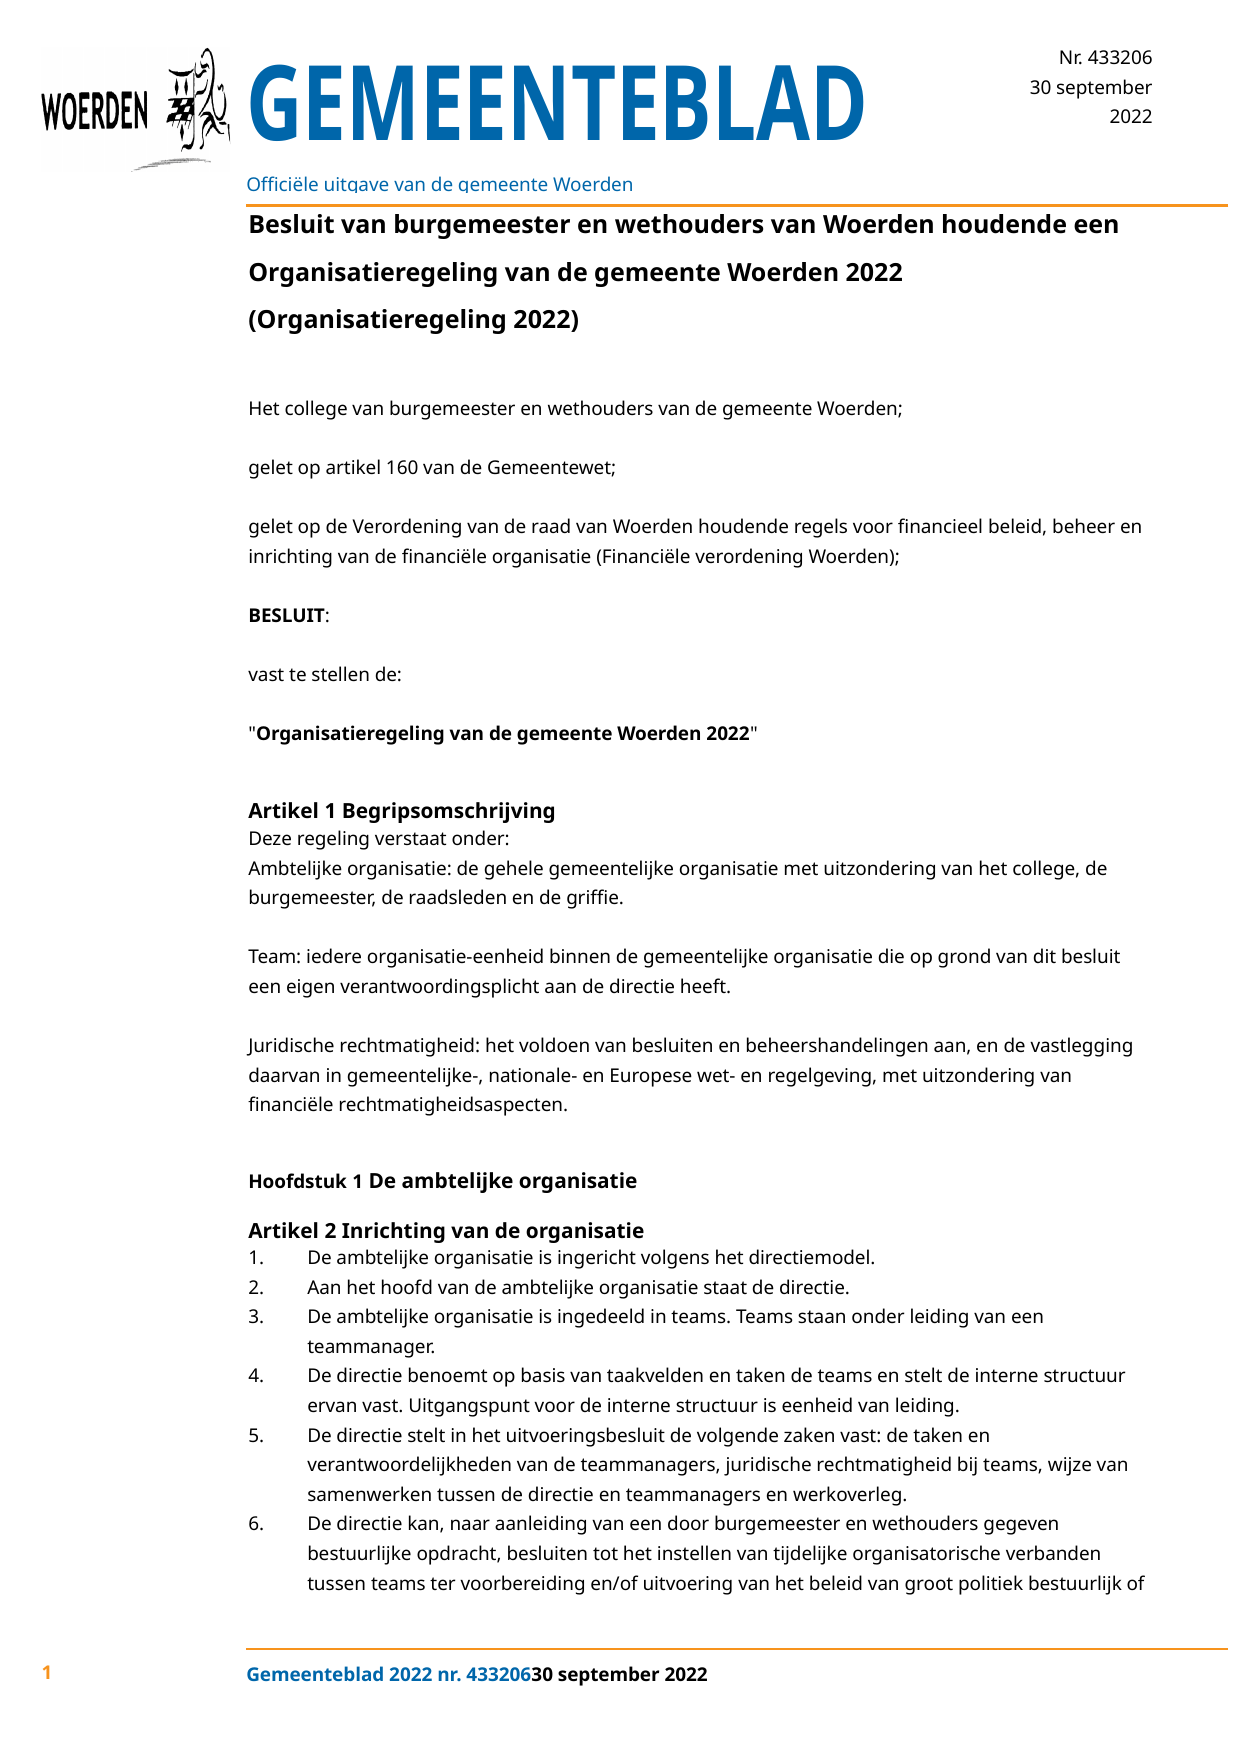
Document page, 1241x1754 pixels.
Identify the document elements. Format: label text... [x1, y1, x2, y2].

text Besluit van burgemeester en wethouders van Woerden houdende een Organisatieregeling van de gemeente Woerden 2022 (Organisatieregeling 2022) [248, 207, 1152, 336]
picture [41, 47, 231, 172]
text Artikel 2 Inrichting van de organisatie [248, 1216, 1152, 1244]
text gelet op de Verordening van de raad van Woerden houdende regels voor financieel beleid, beheer en inrichting van de financiële organisatie (Financiële verordening Woerden); [248, 513, 1152, 569]
text Hoofdstuk 1 De ambtelijke organisatie [248, 1167, 1152, 1195]
list De directie stelt in het uitvoeringsbesluit de volgende zaken vast: de taken en verantwoordelijkheden van de teammanagers, juridische rechtmatigheid bij teams, wijze van samenwerken tussen de directie en teammanagers en werkoverleg. [248, 1422, 1152, 1507]
text "Organisatieregeling van de gemeente Woerden 2022" [248, 721, 1152, 746]
text Team: iedere organisatie-eenheid binnen de gemeentelijke organisatie die op grond van dit besluit een eigen verantwoordingsplicht aan de directie heeft. [248, 943, 1152, 999]
text vast te stellen de: [248, 661, 1152, 687]
text BESLUIT: [248, 602, 1152, 628]
text Artikel 1 Begripsomschrijving [248, 797, 1152, 825]
text Ambtelijke organisatie: de gehele gemeentelijke organisatie met uitzondering van het college, de burgemeester, de raadsleden en de griffie. [248, 855, 1152, 910]
text gelet op artikel 160 van de Gemeentewet; [248, 454, 1152, 480]
list De ambtelijke organisatie is ingedeeld in teams. Teams staan onder leiding van een teammanager. [248, 1303, 1152, 1359]
text Het college van burgemeester en wethouders van de gemeente Woerden; [248, 395, 1152, 421]
list De directie kan, naar aanleiding van een door burgemeester en wethouders gegeven bestuurlijke opdracht, besluiten tot het instellen van tijdelijke organisatorische verbanden tussen teams ter voorbereiding en/of uitvoering van het beleid van groot politiek bestuurlijk of [248, 1511, 1152, 1595]
list De ambtelijke organisatie is ingericht volgens het directiemodel. [248, 1244, 1152, 1270]
text Deze regeling verstaat onder: [248, 825, 1152, 851]
list Aan het hoofd van de ambtelijke organisatie staat de directie. [248, 1274, 1152, 1299]
list De directie benoemt op basis van taakvelden en taken de teams en stelt de interne structuur ervan vast. Uitgangspunt voor de interne structuur is eenheid van leiding. [248, 1363, 1152, 1418]
text Juridische rechtmatigheid: het voldoen van besluiten en beheershandelingen aan, en de vastlegging daarvan in gemeentelijke-, nationale- en Europese wet- en regelgeving, met uitzondering van financiële rechtmatigheidsaspecten. [248, 1032, 1152, 1117]
